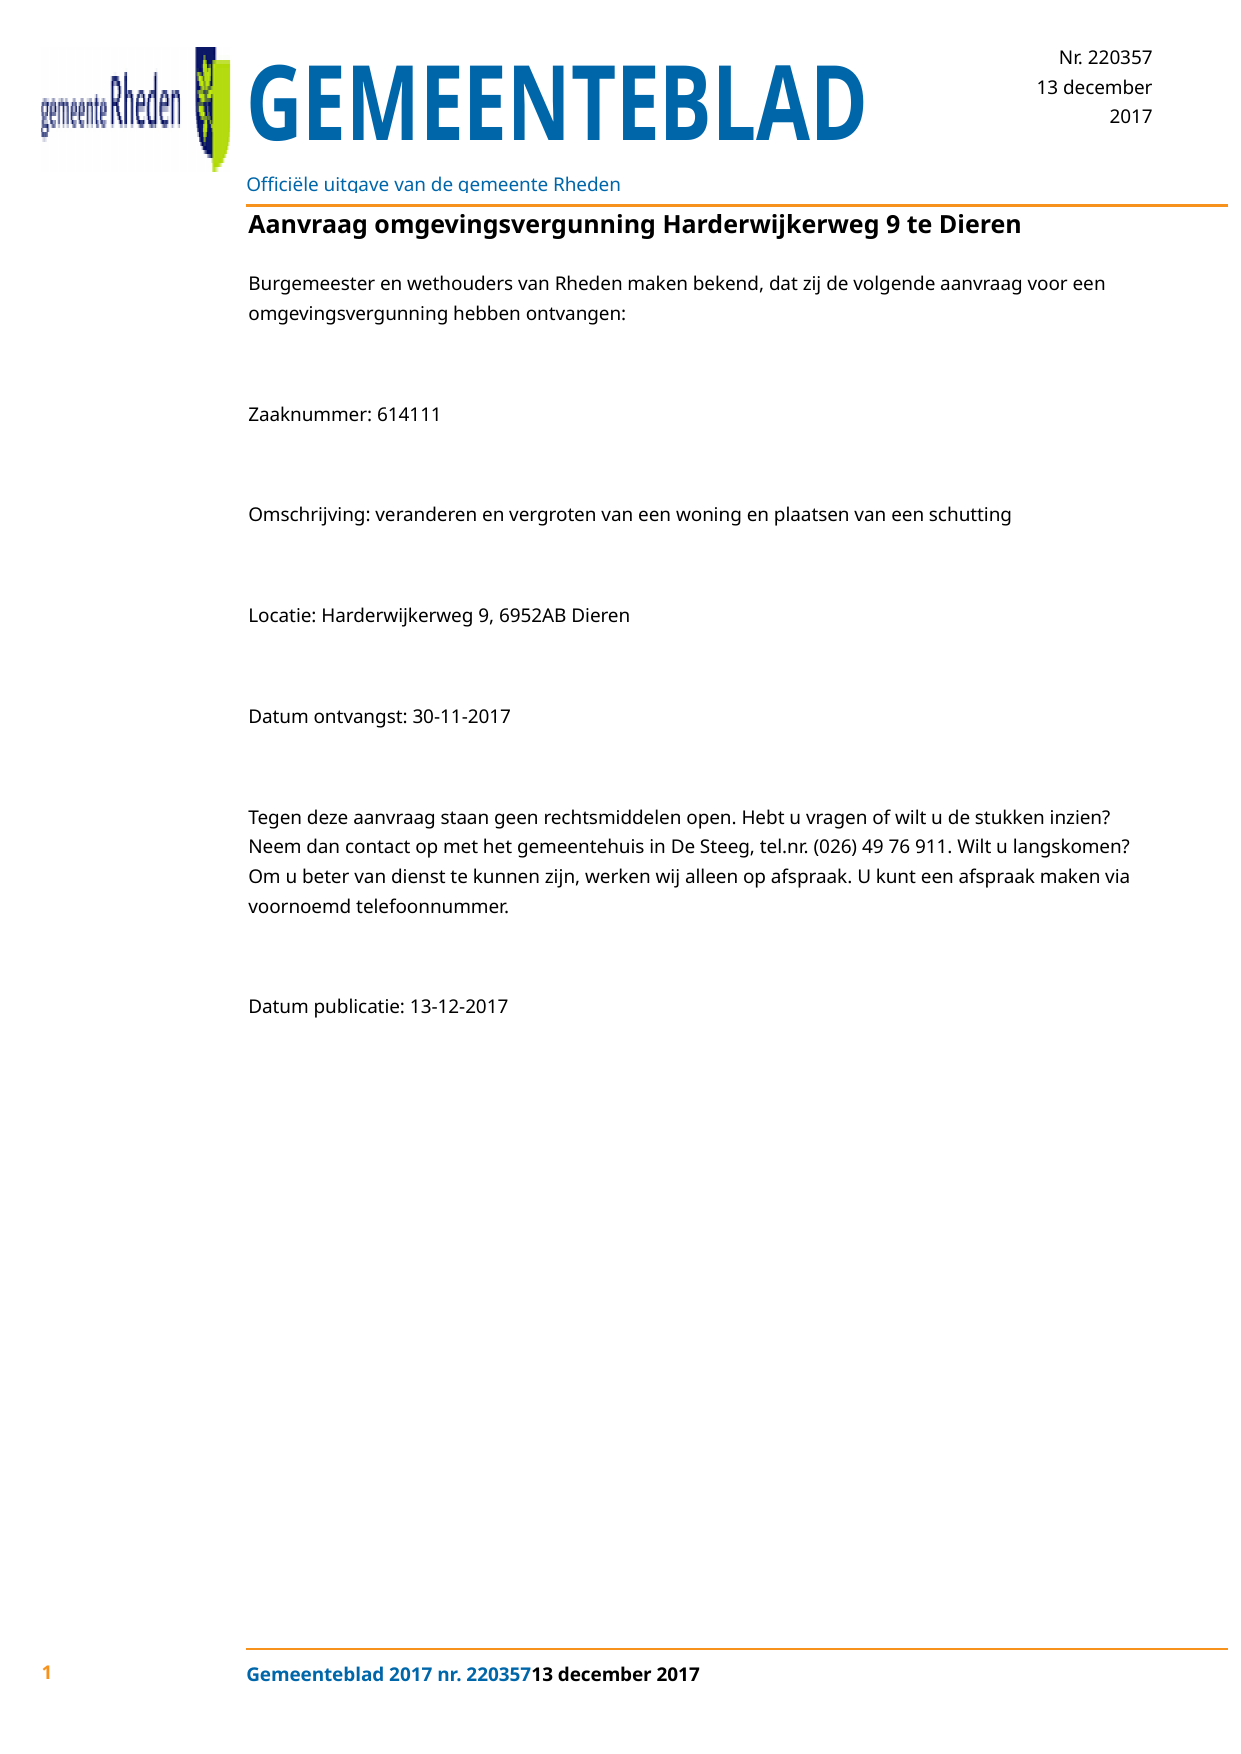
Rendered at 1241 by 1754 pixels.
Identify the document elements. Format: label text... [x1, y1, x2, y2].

text Zaaknummer: 614111 [248, 401, 1152, 426]
text Aanvraag omgevingsvergunning Harderwijkerweg 9 te Dieren [248, 207, 1152, 241]
text Datum ontvangst: 30-11-2017 [248, 703, 1152, 729]
text Datum publicatie: 13-12-2017 [248, 994, 1152, 1019]
text Omschrijving: veranderen en vergroten van een woning en plaatsen van een schutting [248, 502, 1152, 527]
text Burgemeester en wethouders van Rheden maken bekend, dat zij de volgende aanvraag voor een omgevingsvergunning hebben ontvangen: [248, 270, 1152, 326]
picture [41, 47, 231, 172]
text Locatie: Harderwijkerweg 9, 6952AB Dieren [248, 602, 1152, 628]
text Tegen deze aanvraag staan geen rechtsmiddelen open. Hebt u vragen of wilt u de stukken inzien? Neem dan contact op met het gemeentehuis in De Steeg, tel.nr. (026) 49 76 911. Wilt u langskomen? Om u beter van dienst te kunnen zijn, werken wij alleen op afspraak. U kunt een afspraak maken via voornoemd telefoonnummer. [248, 804, 1152, 918]
